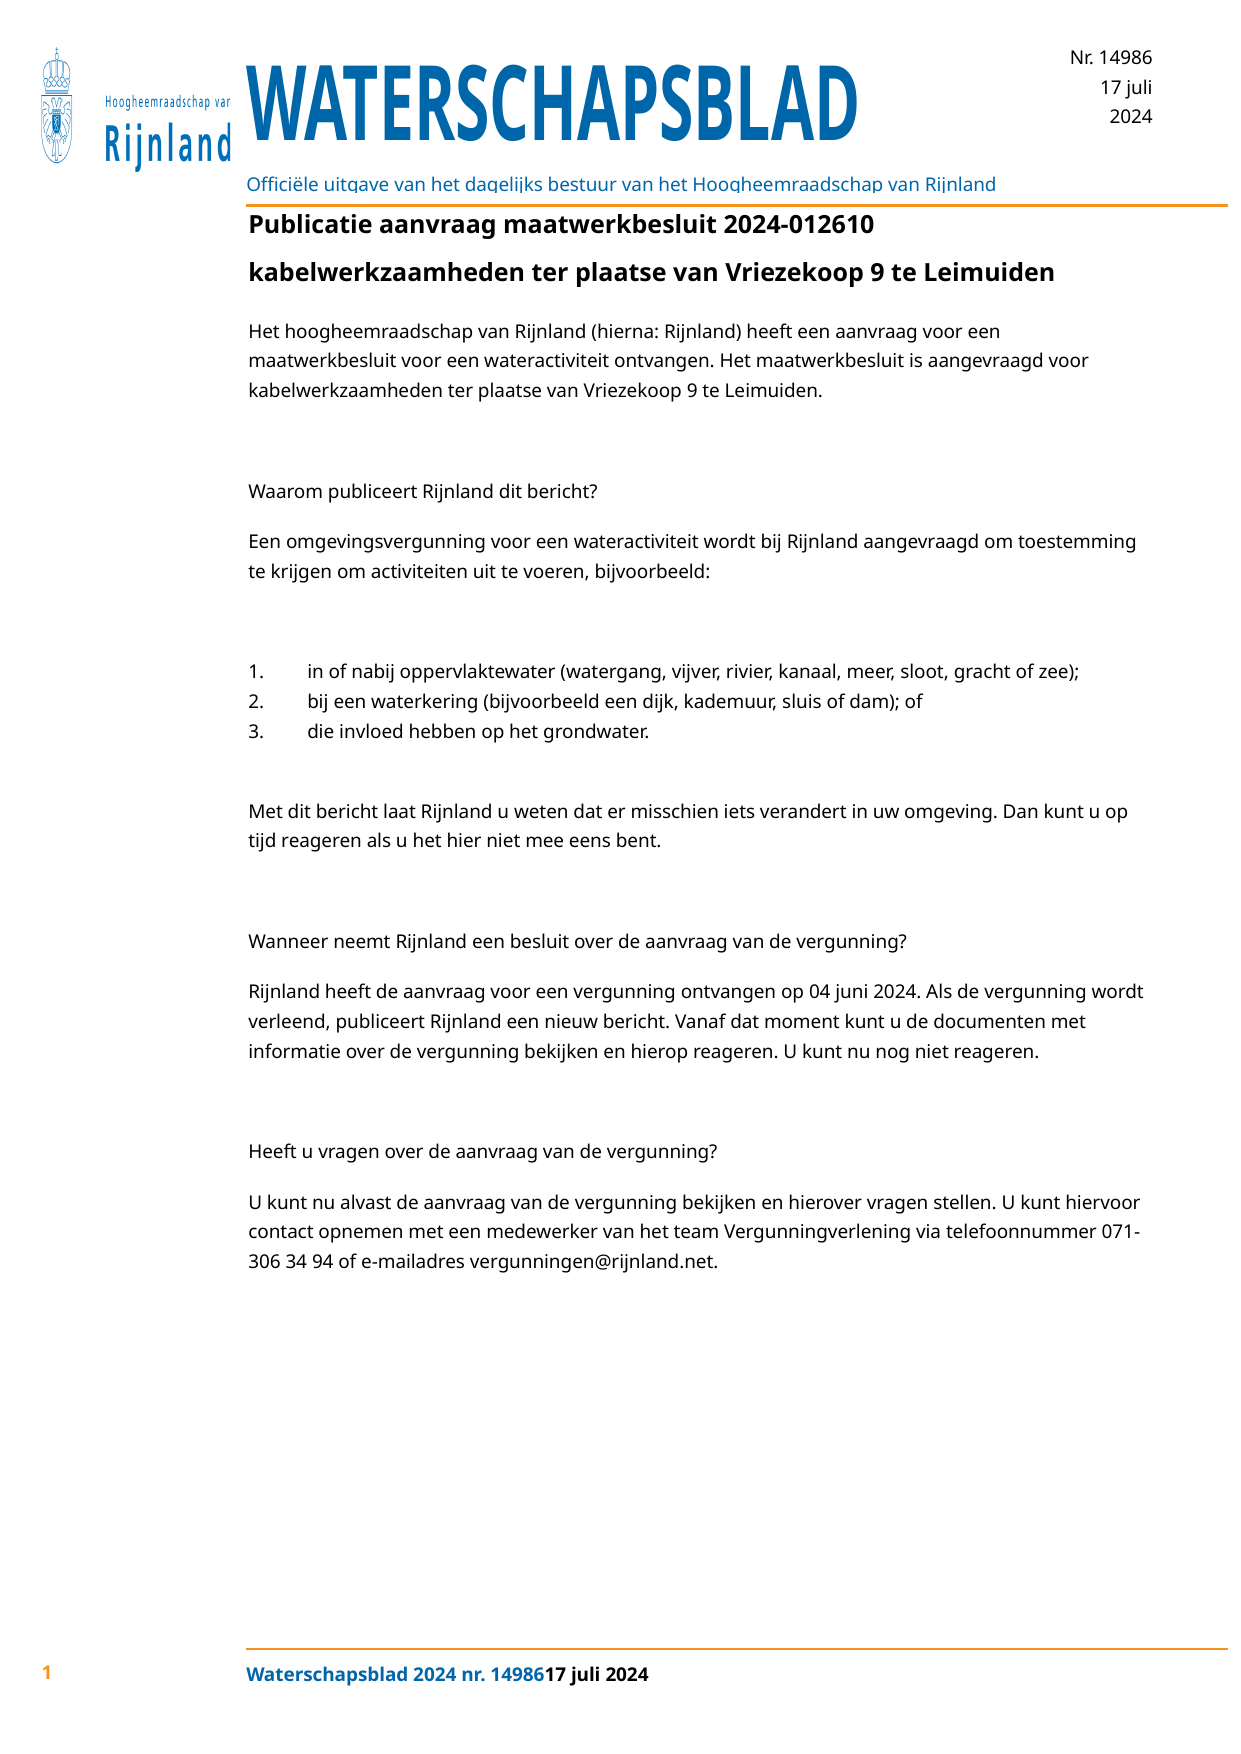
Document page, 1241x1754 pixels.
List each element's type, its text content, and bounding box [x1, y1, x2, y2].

text Publicatie aanvraag maatwerkbesluit 2024-012610 kabelwerkzaamheden ter plaatse van Vriezekoop 9 te Leimuiden [248, 207, 1152, 288]
text Waarom publiceert Rijnland dit bericht? [248, 478, 1152, 504]
text Heeft u vragen over de aanvraag van de vergunning? [248, 1139, 1152, 1164]
text Wanneer neemt Rijnland een besluit over de aanvraag van de vergunning? [248, 928, 1152, 954]
picture [41, 47, 231, 172]
text Het hoogheemraadschap van Rijnland (hierna: Rijnland) heeft een aanvraag voor een maatwerkbesluit voor een wateractiviteit ontvangen. Het maatwerkbesluit is aangevraagd voor kabelwerkzaamheden ter plaatse van Vriezekoop 9 te Leimuiden. [248, 318, 1152, 403]
text Met dit bericht laat Rijnland u weten dat er misschien iets verandert in uw omgeving. Dan kunt u op tijd reageren als u het hier niet mee eens bent. [248, 798, 1152, 853]
list in of nabij oppervlaktewater (watergang, vijver, rivier, kanaal, meer, sloot, gracht of zee); [248, 659, 1152, 684]
text Een omgevingsvergunning voor een wateractiviteit wordt bij Rijnland aangevraagd om toestemming te krijgen om activiteiten uit te voeren, bijvoorbeeld: [248, 528, 1152, 584]
text Rijnland heeft de aanvraag voor een vergunning ontvangen op 04 juni 2024. Als de vergunning wordt verleend, publiceert Rijnland een nieuw bericht. Vanaf dat moment kunt u de documenten met informatie over de vergunning bekijken en hierop reageren. U kunt nu nog niet reageren. [248, 979, 1152, 1064]
text U kunt nu alvast de aanvraag van de vergunning bekijken en hierover vragen stellen. U kunt hiervoor contact opnemen met een medewerker van het team Vergunningverlening via telefoonnummer 071-306 34 94 of e-mailadres vergunningen@rijnland.net. [248, 1189, 1152, 1274]
list die invloed hebben op het grondwater. [248, 718, 1152, 744]
list bij een waterkering (bijvoorbeeld een dijk, kademuur, sluis of dam); of [248, 688, 1152, 714]
